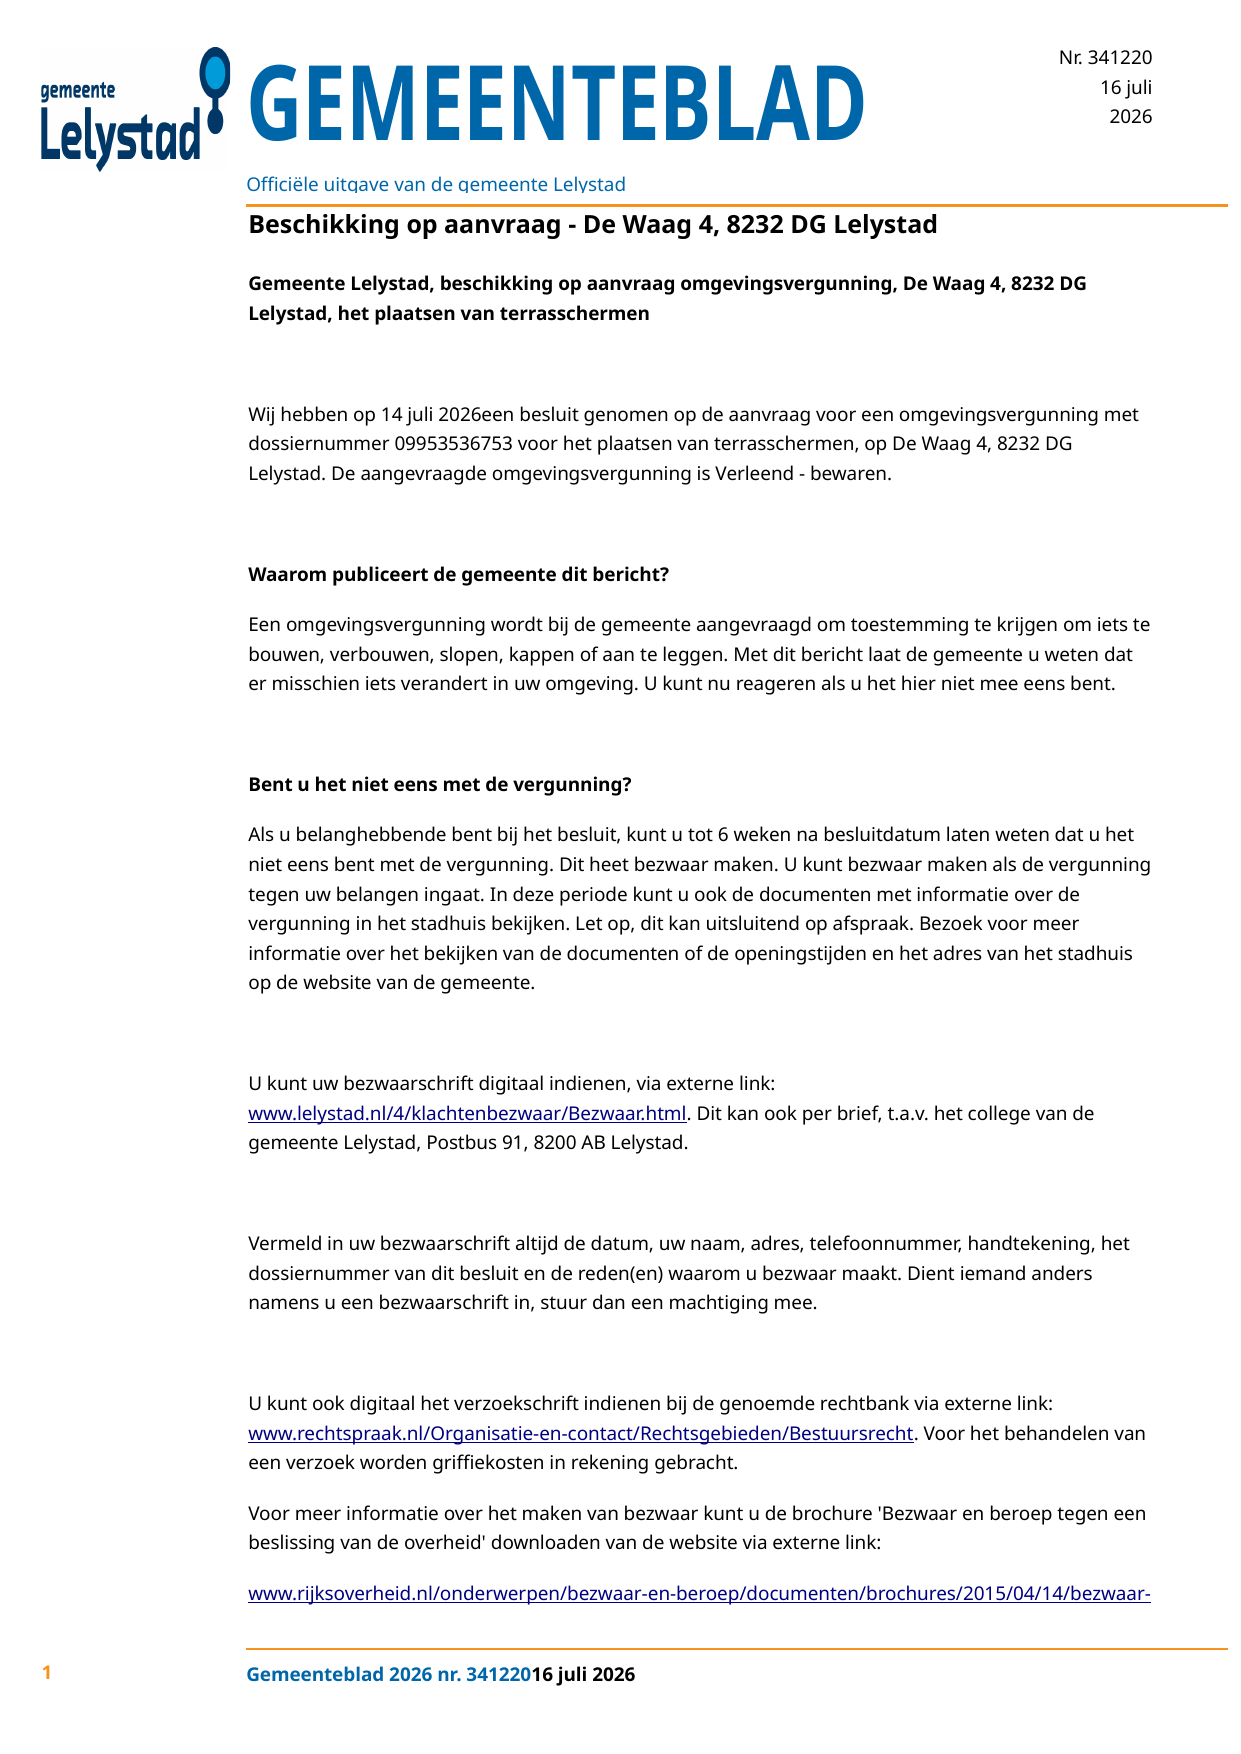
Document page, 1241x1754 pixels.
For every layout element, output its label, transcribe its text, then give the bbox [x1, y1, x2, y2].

text Wij hebben op 14 juli 2026een besluit genomen op de aanvraag voor een omgevingsvergunning met dossiernummer 09953536753 voor het plaatsen van terrasschermen, op De Waag 4, 8232 DG Lelystad. De aangevraagde omgevingsvergunning is Verleend - bewaren. [248, 401, 1152, 486]
text Een omgevingsvergunning wordt bij de gemeente aangevraagd om toestemming te krijgen om iets te bouwen, verbouwen, slopen, kappen of aan te leggen. Met dit bericht laat de gemeente u weten dat er misschien iets verandert in uw omgeving. U kunt nu reageren als u het hier niet mee eens bent. [248, 611, 1152, 696]
text Bent u het niet eens met de vergunning? [248, 771, 1152, 797]
text www.rijksoverheid.nl/onderwerpen/bezwaar-en-beroep/documenten/brochures/2015/04/14/bezwaar- [248, 1580, 1152, 1606]
text U kunt ook digitaal het verzoekschrift indienen bij de genoemde rechtbank via externe link: www.rechtspraak.nl/Organisatie-en-contact/Rechtsgebieden/Bestuursrecht. Voor het behandelen van een verzoek worden griffiekosten in rekening gebracht. [248, 1390, 1152, 1475]
text Als u belanghebbende bent bij het besluit, kunt u tot 6 weken na besluitdatum laten weten dat u het niet eens bent met de vergunning. Dit heet bezwaar maken. U kunt bezwaar maken als de vergunning tegen uw belangen ingaat. In deze periode kunt u ook de documenten met informatie over de vergunning in het stadhuis bekijken. Let op, dit kan uitsluitend op afspraak. Bezoek voor meer informatie over het bekijken van de documenten of de openingstijden en het adres van het stadhuis op de website van de gemeente. [248, 822, 1152, 995]
picture [41, 47, 231, 172]
text Vermeld in uw bezwaarschrift altijd de datum, uw naam, adres, telefoonnummer, handtekening, het dossiernummer van dit besluit en de reden(en) waarom u bezwaar maakt. Dient iemand anders namens u een bezwaarschrift in, stuur dan een machtiging mee. [248, 1230, 1152, 1315]
text Beschikking op aanvraag - De Waag 4, 8232 DG Lelystad [248, 207, 1152, 241]
text U kunt uw bezwaarschrift digitaal indienen, via externe link: www.lelystad.nl/4/klachtenbezwaar/Bezwaar.html. Dit kan ook per brief, t.a.v. het college van de gemeente Lelystad, Postbus 91, 8200 AB Lelystad. [248, 1070, 1152, 1155]
text Voor meer informatie over het maken van bezwaar kunt u de brochure 'Bezwaar en beroep tegen een beslissing van de overheid' downloaden van de website via externe link: [248, 1500, 1152, 1555]
text Gemeente Lelystad, beschikking op aanvraag omgevingsvergunning, De Waag 4, 8232 DG Lelystad, het plaatsen van terrasschermen [248, 270, 1152, 326]
text Waarom publiceert de gemeente dit bericht? [248, 561, 1152, 586]
